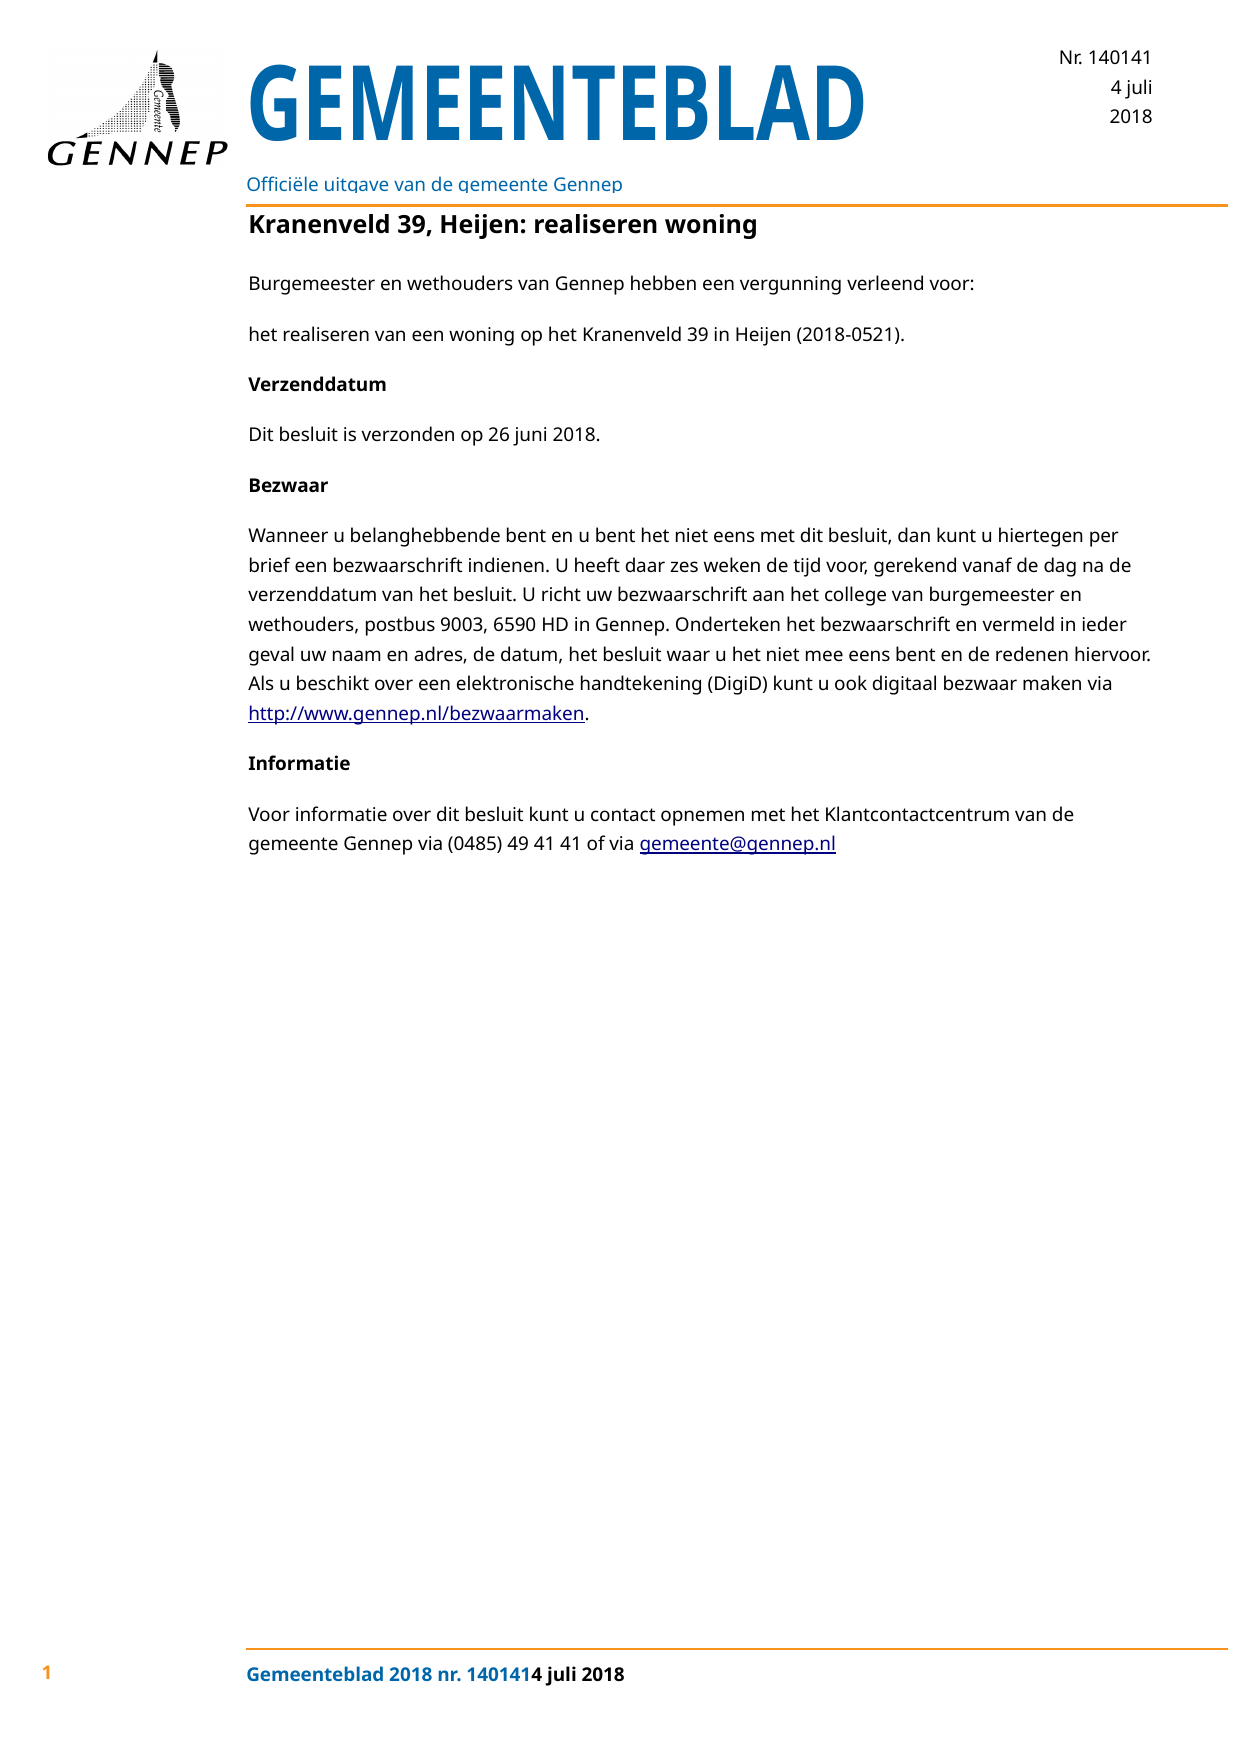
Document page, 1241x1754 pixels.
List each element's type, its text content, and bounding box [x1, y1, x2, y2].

text Verzenddatum [248, 371, 1152, 397]
text Bezwaar [248, 472, 1152, 498]
text Informatie [248, 750, 1152, 776]
text Kranenveld 39, Heijen: realiseren woning [248, 207, 1152, 241]
text Burgemeester en wethouders van Gennep hebben een vergunning verleend voor: [248, 270, 1152, 296]
text het realiseren van een woning op het Kranenveld 39 in Heijen (2018-0521). [248, 321, 1152, 346]
text Voor informatie over dit besluit kunt u contact opnemen met het Klantcontactcentrum van de gemeente Gennep via (0485) 49 41 41 of via gemeente@gennep.nl [248, 801, 1152, 856]
picture [41, 47, 231, 172]
text Wanneer u belanghebbende bent en u bent het niet eens met dit besluit, dan kunt u hiertegen per brief een bezwaarschrift indienen. U heeft daar zes weken de tijd voor, gerekend vanaf de dag na de verzenddatum van het besluit. U richt uw bezwaarschrift aan het college van burgemeester en wethouders, postbus 9003, 6590 HD in Gennep. Onderteken het bezwaarschrift en vermeld in ieder geval uw naam en adres, de datum, het besluit waar u het niet mee eens bent en de redenen hiervoor. Als u beschikt over een elektronische handtekening (DigiD) kunt u ook digitaal bezwaar maken via http://www.gennep.nl/bezwaarmaken. [248, 522, 1152, 726]
text Dit besluit is verzonden op 26 juni 2018. [248, 422, 1152, 447]
